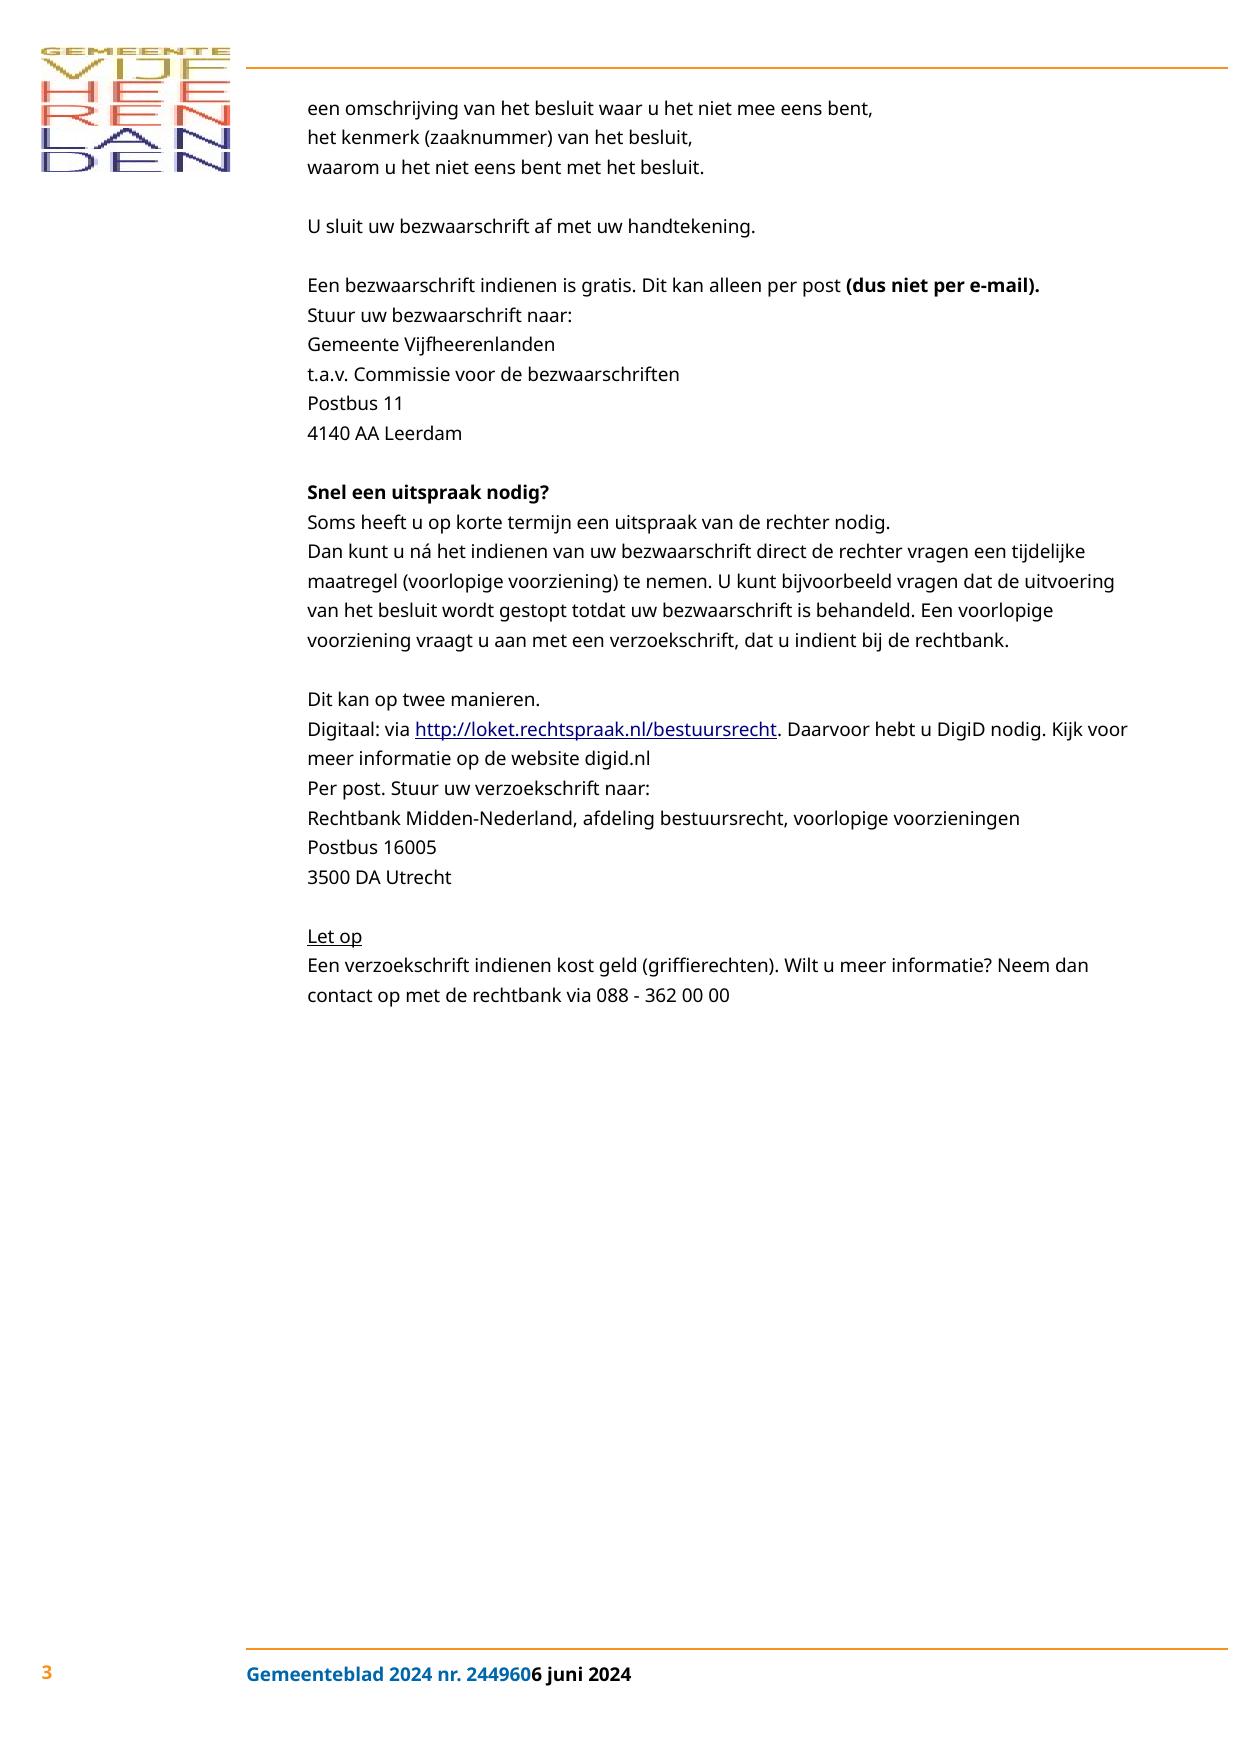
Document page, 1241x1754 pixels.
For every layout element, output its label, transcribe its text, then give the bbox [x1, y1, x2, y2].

list Stuur uw bezwaarschrift naar: [248, 302, 1152, 328]
list Dan kunt u ná het indienen van uw bezwaarschrift direct de rechter vragen een tijdelijke maatregel (voorlopige voorziening) te nemen. U kunt bijvoorbeeld vragen dat de uitvoering van het besluit wordt gestopt totdat uw bezwaarschrift is behandeld. Een voorlopige voorziening vraagt u aan met een verzoekschrift, dat u indient bij de rechtbank. [248, 538, 1152, 653]
list Een verzoekschrift indienen kost geld (griffierechten). Wilt u meer informatie? Neem dan contact op met de rechtbank via 088 - 362 00 00 [248, 953, 1152, 1008]
list Gemeente Vijfheerenlanden [248, 331, 1152, 357]
list waarom u het niet eens bent met het besluit. [248, 154, 1152, 180]
list Een bezwaarschrift indienen is gratis. Dit kan alleen per post (dus niet per e-mail). [248, 272, 1152, 298]
list U sluit uw bezwaarschrift af met uw handtekening. [248, 213, 1152, 239]
list Postbus 16005 [248, 834, 1152, 860]
list Per post. Stuur uw verzoekschrift naar: [248, 775, 1152, 801]
list Rechtbank Midden-Nederland, afdeling bestuursrecht, voorlopige voorzieningen [248, 805, 1152, 831]
list Postbus 11 [248, 391, 1152, 416]
list het kenmerk (zaaknummer) van het besluit, [248, 124, 1152, 150]
list Snel een uitspraak nodig? [248, 479, 1152, 505]
list 4140 AA Leerdam [248, 420, 1152, 446]
list Dit kan op twee manieren. [248, 686, 1152, 712]
list 3500 DA Utrecht [248, 864, 1152, 890]
list t.a.v. Commissie voor de bezwaarschriften [248, 361, 1152, 387]
list Soms heeft u op korte termijn een uitspraak van de rechter nodig. [248, 509, 1152, 535]
picture [41, 47, 231, 172]
list een omschrijving van het besluit waar u het niet mee eens bent, [248, 95, 1152, 121]
list Let op [248, 923, 1152, 949]
list Digitaal: via http://loket.rechtspraak.nl/bestuursrecht. Daarvoor hebt u DigiD nodig. Kijk voor meer informatie op de website digid.nl [248, 716, 1152, 771]
